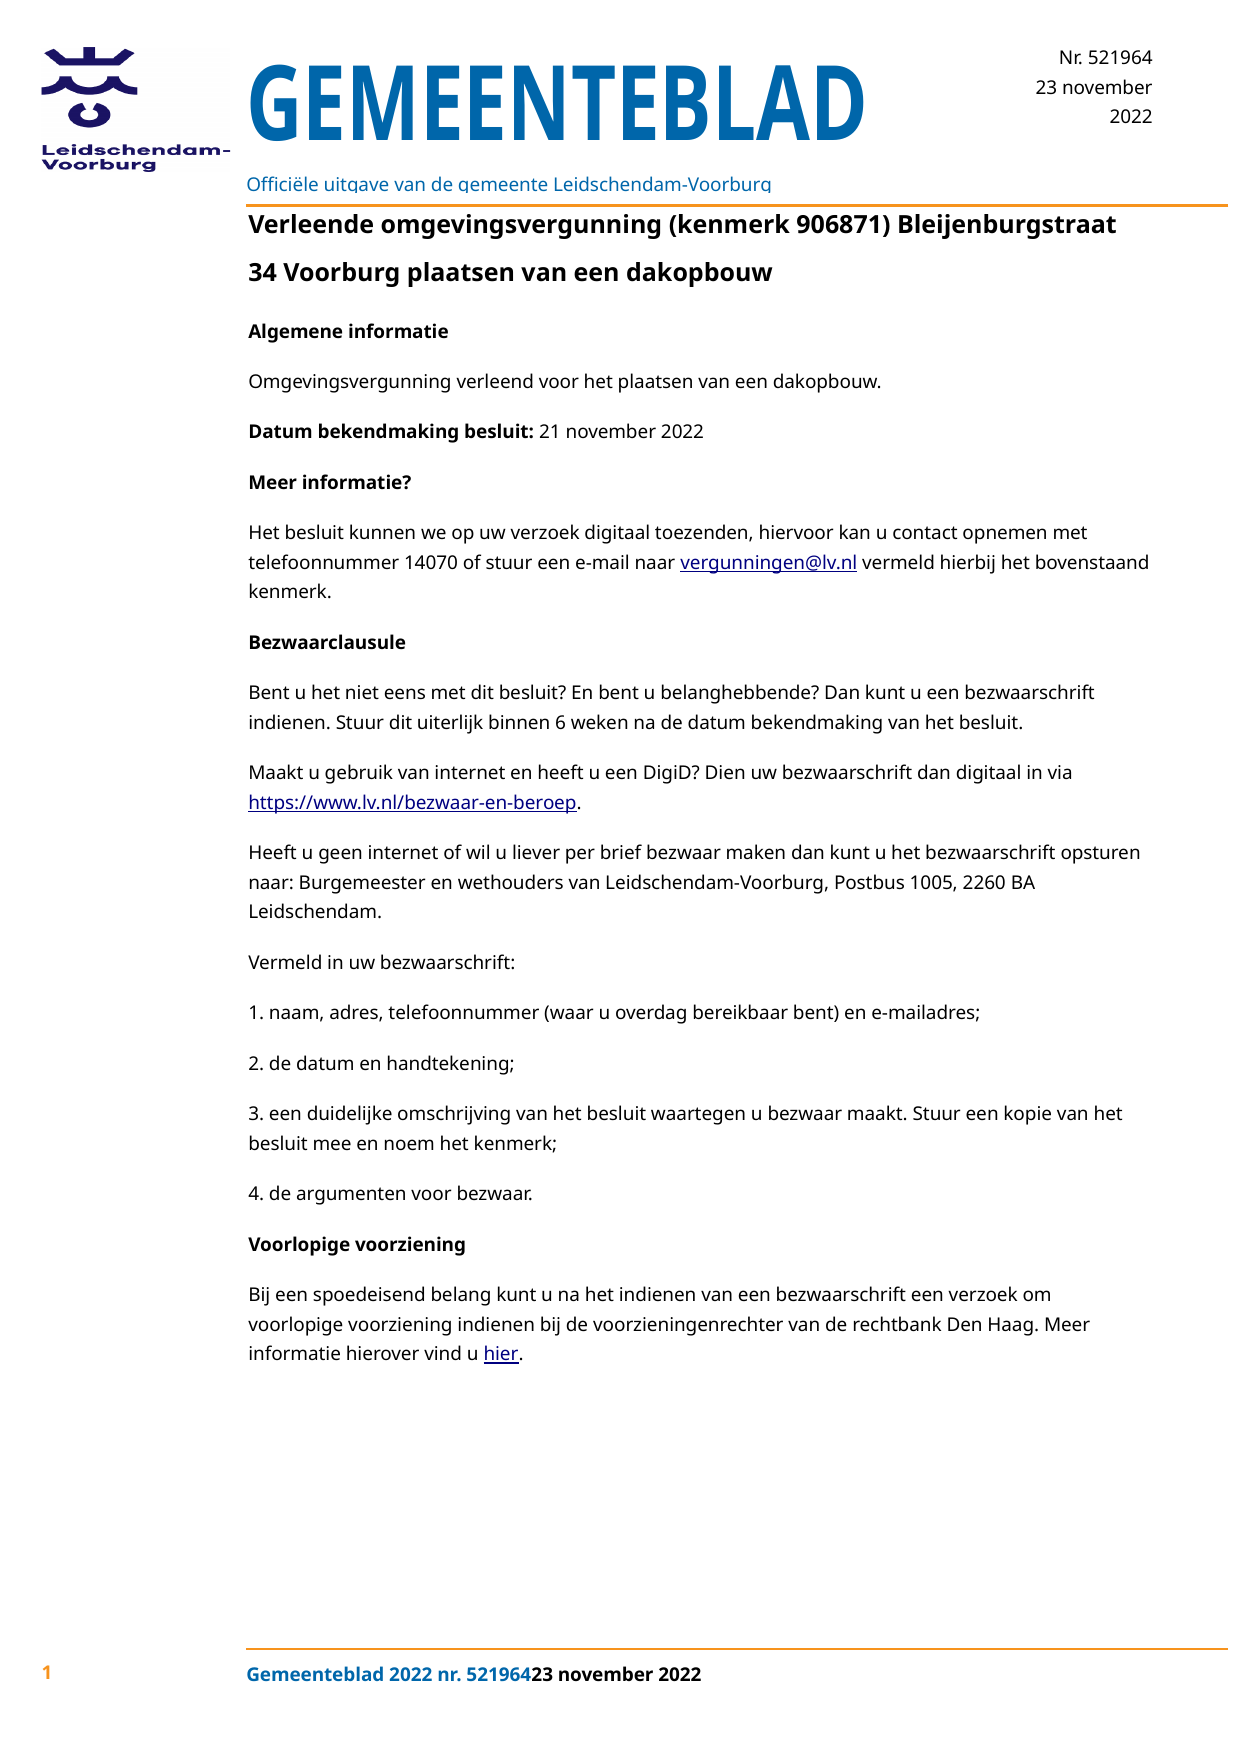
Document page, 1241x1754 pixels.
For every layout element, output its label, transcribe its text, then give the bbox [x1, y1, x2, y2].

text Heeft u geen internet of wil u liever per brief bezwaar maken dan kunt u het bezwaarschrift opsturen naar: Burgemeester en wethouders van Leidschendam-Voorburg, Postbus 1005, 2260 BA Leidschendam. [248, 839, 1152, 924]
text Datum bekendmaking besluit: 21 november 2022 [248, 419, 1152, 444]
text Bezwaarclausule [248, 629, 1152, 655]
text Voorlopige voorziening [248, 1231, 1152, 1257]
text 4. de argumenten voor bezwaar. [248, 1180, 1152, 1206]
text 1. naam, adres, telefoonnummer (waar u overdag bereikbaar bent) en e-mailadres; [248, 999, 1152, 1025]
text 2. de datum en handtekening; [248, 1050, 1152, 1076]
picture [41, 47, 231, 172]
text Bij een spoedeisend belang kunt u na het indienen van een bezwaarschrift een verzoek om voorlopige voorziening indienen bij de voorzieningenrechter van de rechtbank Den Haag. Meer informatie hierover vind u hier. [248, 1281, 1152, 1366]
text Bent u het niet eens met dit besluit? En bent u belanghebbende? Dan kunt u een bezwaarschrift indienen. Stuur dit uiterlijk binnen 6 weken na de datum bekendmaking van het besluit. [248, 679, 1152, 735]
text Algemene informatie [248, 318, 1152, 344]
text Meer informatie? [248, 469, 1152, 495]
text 3. een duidelijke omschrijving van het besluit waartegen u bezwaar maakt. Stuur een kopie van het besluit mee en noem het kenmerk; [248, 1100, 1152, 1156]
text Vermeld in uw bezwaarschrift: [248, 949, 1152, 975]
text Verleende omgevingsvergunning (kenmerk 906871) Bleijenburgstraat 34 Voorburg plaatsen van een dakopbouw [248, 207, 1152, 288]
text Maakt u gebruik van internet en heeft u een DigiD? Dien uw bezwaarschrift dan digitaal in via https://www.lv.nl/bezwaar-en-beroep. [248, 759, 1152, 815]
text Het besluit kunnen we op uw verzoek digitaal toezenden, hiervoor kan u contact opnemen met telefoonnummer 14070 of stuur een e-mail naar vergunningen@lv.nl vermeld hierbij het bovenstaand kenmerk. [248, 519, 1152, 604]
text Omgevingsvergunning verleend voor het plaatsen van een dakopbouw. [248, 368, 1152, 394]
